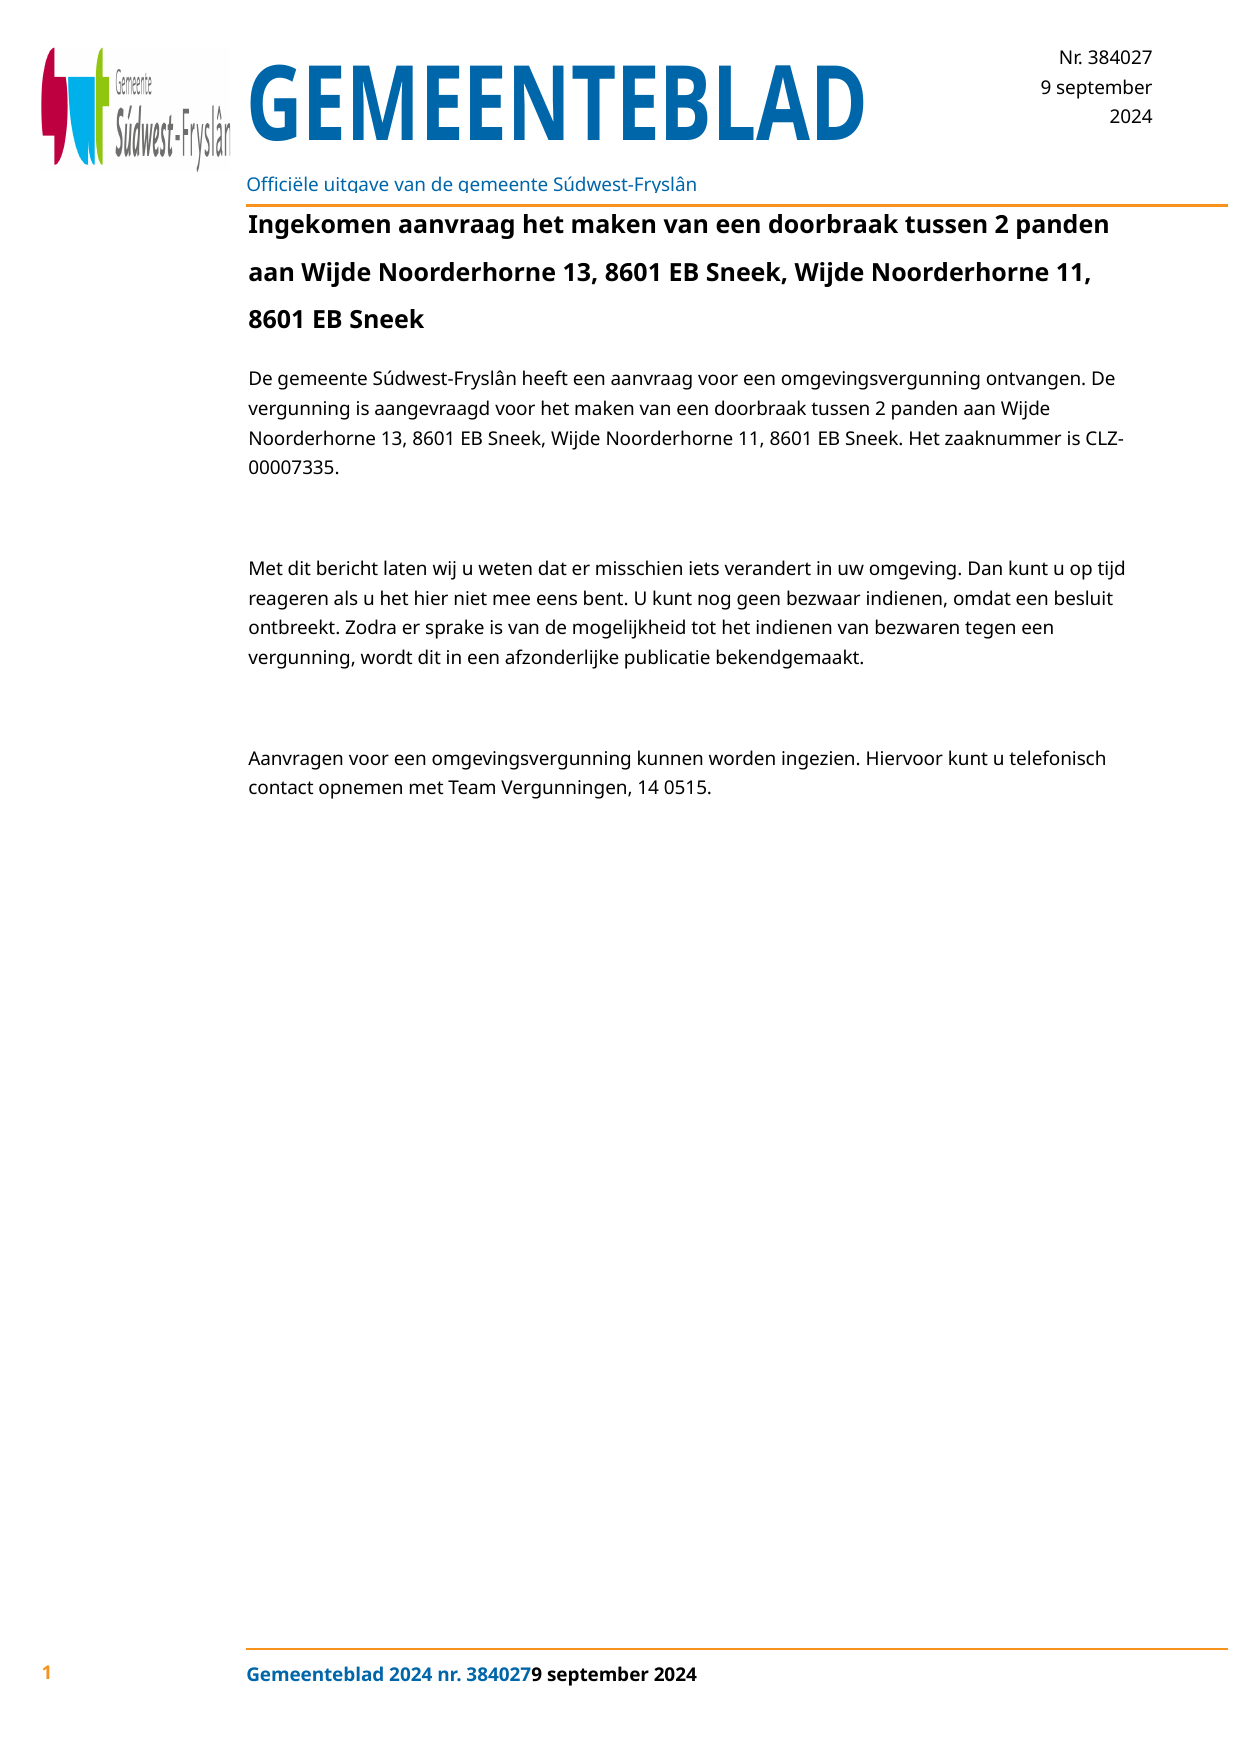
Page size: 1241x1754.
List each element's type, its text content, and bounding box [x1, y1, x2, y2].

text Ingekomen aanvraag het maken van een doorbraak tussen 2 panden aan Wijde Noorderhorne 13, 8601 EB Sneek, Wijde Noorderhorne 11, 8601 EB Sneek [248, 207, 1152, 336]
picture [41, 47, 231, 172]
text Met dit bericht laten wij u weten dat er misschien iets verandert in uw omgeving. Dan kunt u op tijd reageren als u het hier niet mee eens bent. U kunt nog geen bezwaar indienen, omdat een besluit ontbreekt. Zodra er sprake is van de mogelijkheid tot het indienen van bezwaren tegen een vergunning, wordt dit in een afzonderlijke publicatie bekendgemaakt. [248, 555, 1152, 669]
text De gemeente Súdwest-Fryslân heeft een aanvraag voor een omgevingsvergunning ontvangen. De vergunning is aangevraagd voor het maken van een doorbraak tussen 2 panden aan Wijde Noorderhorne 13, 8601 EB Sneek, Wijde Noorderhorne 11, 8601 EB Sneek. Het zaaknummer is CLZ-00007335. [248, 366, 1152, 480]
text Aanvragen voor een omgevingsvergunning kunnen worden ingezien. Hiervoor kunt u telefonisch contact opnemen met Team Vergunningen, 14 0515. [248, 745, 1152, 800]
